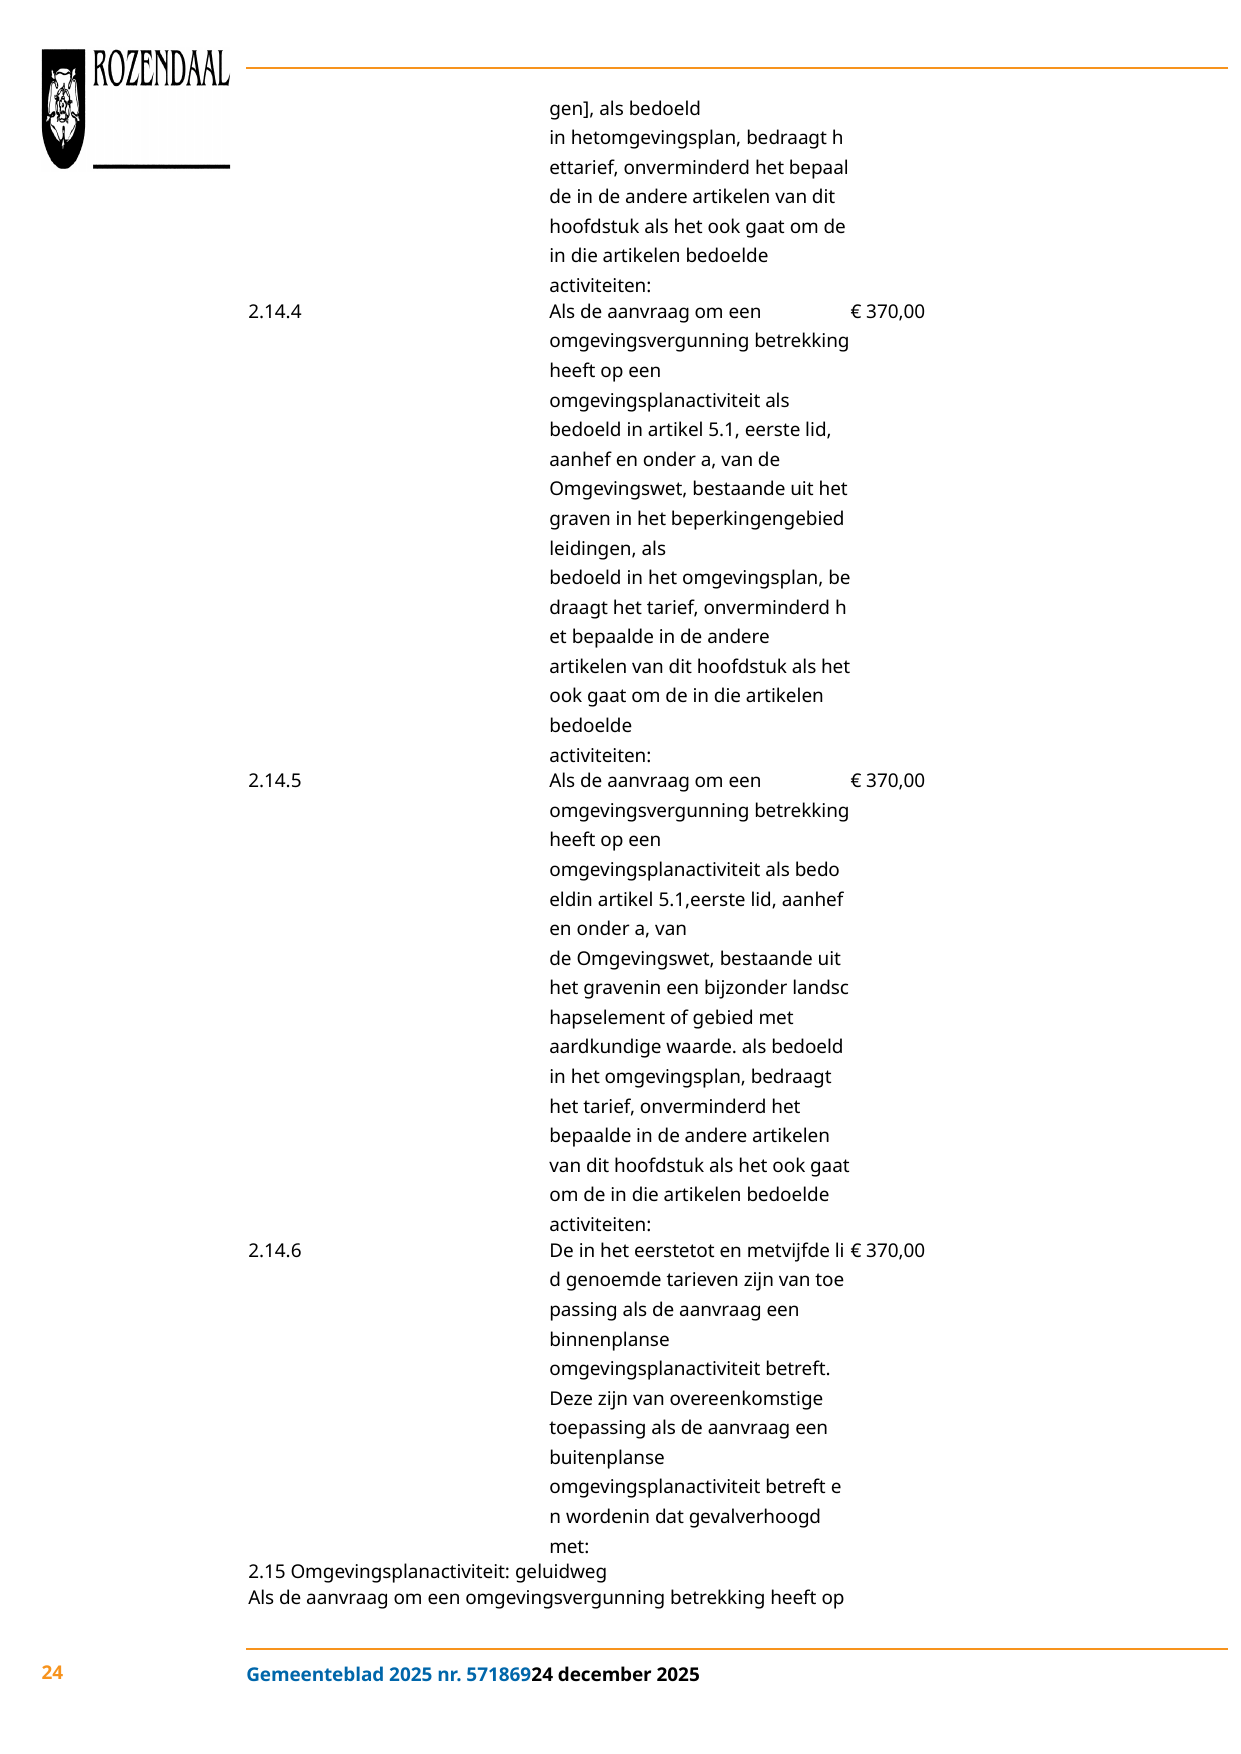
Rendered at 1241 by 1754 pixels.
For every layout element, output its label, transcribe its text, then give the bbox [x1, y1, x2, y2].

table_cell [248, 95, 549, 298]
table_cell 2.15 Omgevingsplanactiviteit: geluidweg [248, 1559, 850, 1584]
table_cell 2.14.4 [248, 298, 549, 767]
table_cell 2.14.6 [248, 1237, 549, 1558]
table_cell [850, 1584, 1152, 1610]
table_cell Als de aanvraag om een omgevingsvergunning betrekking heeft op [248, 1584, 850, 1610]
table_cell De in het eerstetot en metvijfde lid genoemde tarieven zijn van toepassing als de aanvraag een binnenplanse omgevingsplanactiviteit betreft. Deze zijn van overeenkomstige toepassing als de aanvraag een buitenplanse omgevingsplanactiviteit betreft en wordenin dat gevalverhoogd met: [549, 1237, 850, 1558]
table_cell [850, 95, 1152, 298]
table_cell Als de aanvraag om een omgevingsvergunning betrekking heeft op een omgevingsplanactiviteit als bedoeldin artikel 5.1,eerste lid, aanhefen onder a, van de Omgevingswet, bestaande uit het gravenin een bijzonder landschapselement of gebied met aardkundige waarde. als bedoeld in het omgevingsplan, bedraagt het tarief, onverminderd het bepaalde in de andere artikelen van dit hoofdstuk als het ook gaat om de in die artikelen bedoelde activiteiten: [549, 768, 850, 1237]
table_cell gen], als bedoeld in hetomgevingsplan, bedraagt hettarief, onverminderd het bepaalde in de andere artikelen van dit hoofdstuk als het ook gaat om de in die artikelen bedoelde activiteiten: [549, 95, 850, 298]
picture [41, 47, 231, 172]
table_cell € 370,00 [850, 298, 1152, 767]
table_cell [850, 1559, 1152, 1584]
table_cell Als de aanvraag om een omgevingsvergunning betrekking heeft op een omgevingsplanactiviteit als bedoeld in artikel 5.1, eerste lid, aanhef en onder a, van de Omgevingswet, bestaande uit het graven in het beperkingengebied leidingen, als bedoeld in het omgevingsplan, bedraagt het tarief, onverminderd het bepaalde in de andere artikelen van dit hoofdstuk als het ook gaat om de in die artikelen bedoelde activiteiten: [549, 298, 850, 767]
table_cell € 370,00 [850, 1237, 1152, 1558]
table_cell 2.14.5 [248, 768, 549, 1237]
table_cell € 370,00 [850, 768, 1152, 1237]
